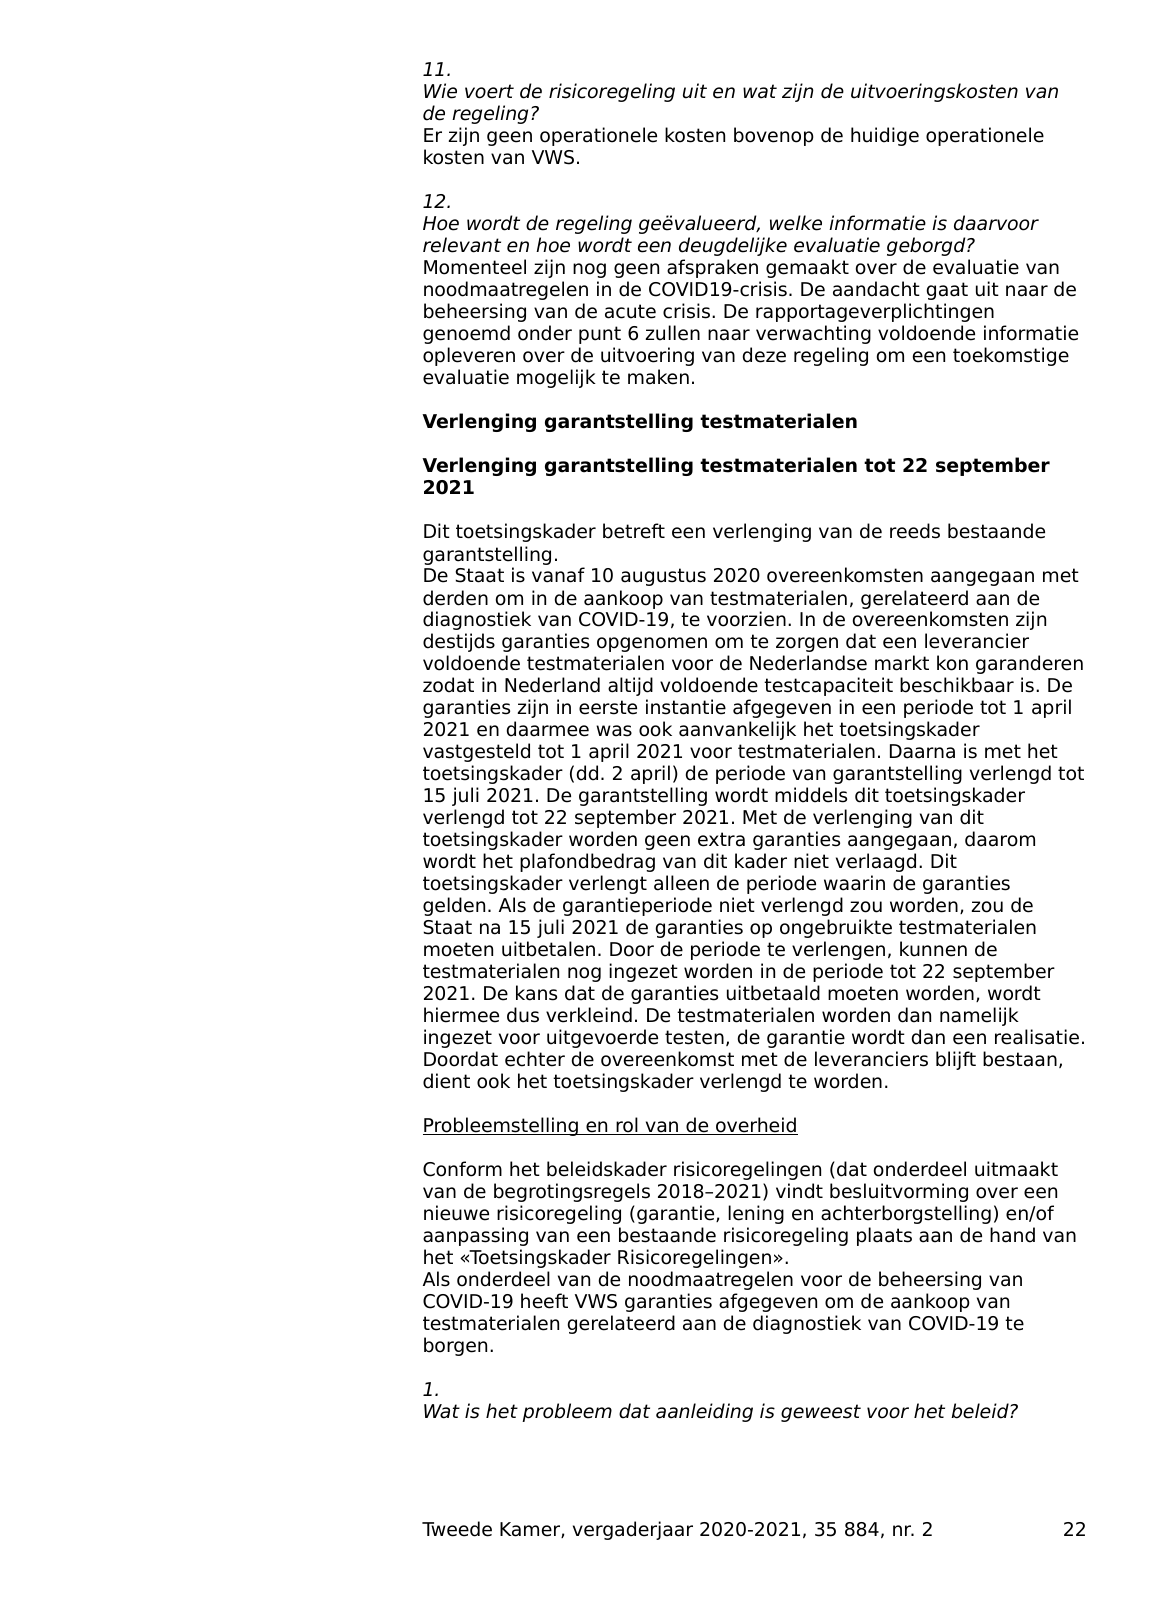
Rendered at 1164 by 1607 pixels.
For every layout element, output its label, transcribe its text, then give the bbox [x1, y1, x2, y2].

subtitle Verlenging garantstelling testmaterialen tot 22 september 2021 [422, 455, 1087, 499]
text Wat is het probleem dat aanleiding is geweest voor het beleid? [422, 1401, 1087, 1423]
text Hoe wordt de regeling geëvalueerd, welke informatie is daarvoor relevant en hoe wordt een deugdelijke evaluatie geborgd? [422, 213, 1087, 257]
text Conform het beleidskader risicoregelingen (dat onderdeel uitmaakt van de begrotingsregels 2018–2021) vindt besluitvorming over een nieuwe risicoregeling (garantie, lening en achterborgstelling) en/of aanpassing van een bestaande risicoregeling plaats aan de hand van het «Toetsingskader Risicoregelingen». [422, 1159, 1087, 1269]
text Momenteel zijn nog geen afspraken gemaakt over de evaluatie van noodmaatregelen in de COVID19-crisis. De aandacht gaat uit naar de beheersing van de acute crisis. De rapportageverplichtingen genoemd onder punt 6 zullen naar verwachting voldoende informatie opleveren over de uitvoering van deze regeling om een toekomstige evaluatie mogelijk te maken. [422, 257, 1087, 389]
subtitle Probleemstelling en rol van de overheid [422, 1115, 1087, 1137]
text Wie voert de risicoregeling uit en wat zijn de uitvoeringskosten van de regeling? [422, 81, 1087, 125]
text Er zijn geen operationele kosten bovenop de huidige operationele kosten van VWS. [422, 125, 1087, 169]
subtitle Verlenging garantstelling testmaterialen [422, 411, 1087, 433]
text De Staat is vanaf 10 augustus 2020 overeenkomsten aangegaan met derden om in de aankoop van testmaterialen, gerelateerd aan de diagnostiek van COVID-19, te voorzien. In de overeenkomsten zijn destijds garanties opgenomen om te zorgen dat een leverancier voldoende testmaterialen voor de Nederlandse markt kon garanderen zodat in Nederland altijd voldoende testcapaciteit beschikbaar is. De garanties zijn in eerste instantie afgegeven in een periode tot 1 april 2021 en daarmee was ook aanvankelijk het toetsingskader vastgesteld tot 1 april 2021 voor testmaterialen. Daarna is met het toetsingskader (dd. 2 april) de periode van garantstelling verlengd tot 15 juli 2021. De garantstelling wordt middels dit toetsingskader verlengd tot 22 september 2021. Met de verlenging van dit toetsingskader worden geen extra garanties aangegaan, daarom wordt het plafondbedrag van dit kader niet verlaagd. Dit toetsingskader verlengt alleen de periode waarin de garanties gelden. Als de garantieperiode niet verlengd zou worden, zou de Staat na 15 juli 2021 de garanties op ongebruikte testmaterialen moeten uitbetalen. Door de periode te verlengen, kunnen de testmaterialen nog ingezet worden in de periode tot 22 september 2021. De kans dat de garanties uitbetaald moeten worden, wordt hiermee dus verkleind. De testmaterialen worden dan namelijk ingezet voor uitgevoerde testen, de garantie wordt dan een realisatie. Doordat echter de overeenkomst met de leveranciers blijft bestaan, dient ook het toetsingskader verlengd te worden. [422, 565, 1087, 1093]
text Als onderdeel van de noodmaatregelen voor de beheersing van COVID-19 heeft VWS garanties afgegeven om de aankoop van testmaterialen gerelateerd aan de diagnostiek van COVID-19 te borgen. [422, 1269, 1087, 1357]
text Dit toetsingskader betreft een verlenging van de reeds bestaande garantstelling. [422, 521, 1087, 565]
text 1. [422, 1379, 1087, 1401]
text 12. [422, 191, 1087, 213]
text 11. [422, 59, 1087, 81]
